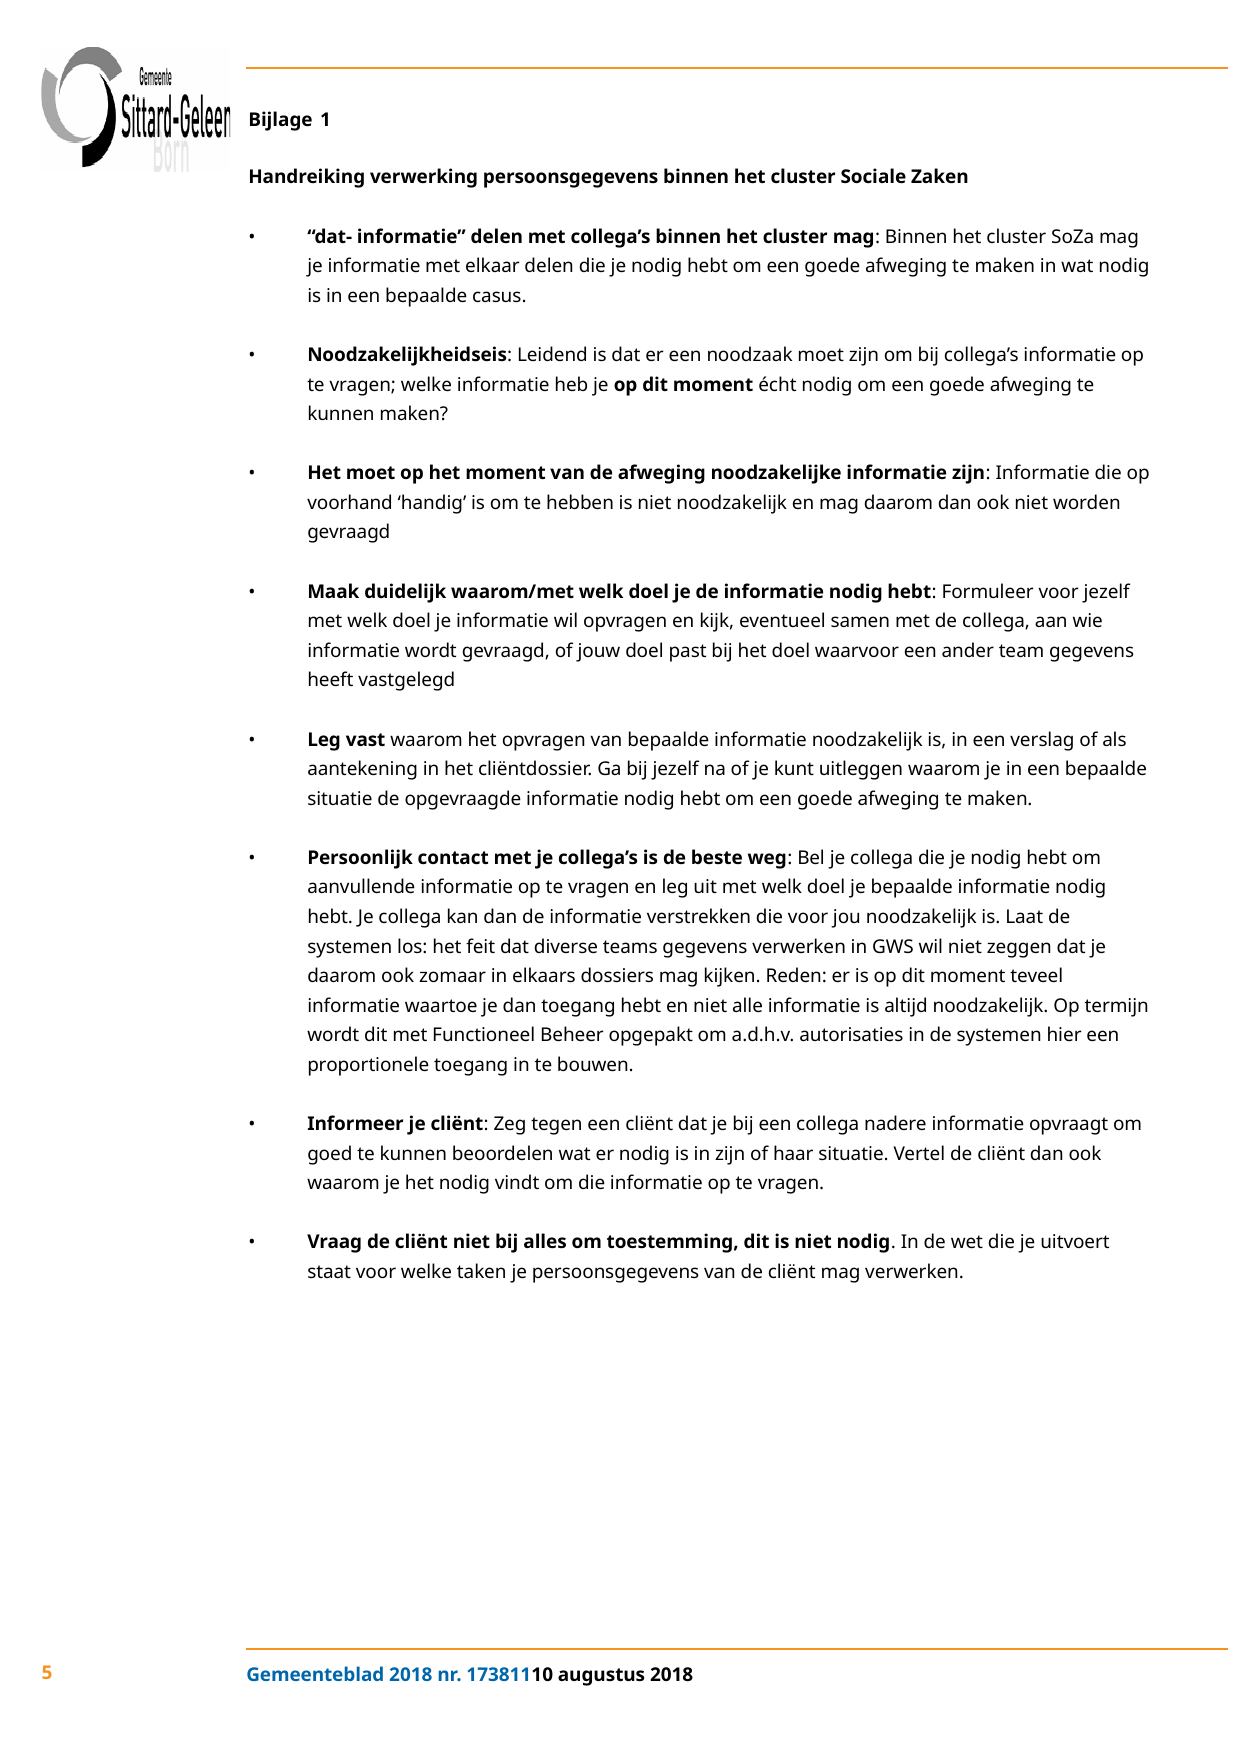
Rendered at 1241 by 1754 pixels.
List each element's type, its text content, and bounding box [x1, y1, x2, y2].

list Noodzakelijkheidseis: Leidend is dat er een noodzaak moet zijn om bij collega’s informatie op te vragen; welke informatie heb je op dit moment écht nodig om een goede afweging te kunnen maken? [248, 341, 1152, 426]
list Vraag de cliënt niet bij alles om toestemming, dit is niet nodig. In de wet die je uitvoert staat voor welke taken je persoonsgegevens van de cliënt mag verwerken. [248, 1229, 1152, 1284]
list “dat- informatie” delen met collega’s binnen het cluster mag: Binnen het cluster SoZa mag je informatie met elkaar delen die je nodig hebt om een goede afweging te maken in wat nodig is in een bepaalde casus. [248, 223, 1152, 308]
text Handreiking verwerking persoonsgegevens binnen het cluster Sociale Zaken [248, 164, 1152, 189]
list Het moet op het moment van de afweging noodzakelijke informatie zijn: Informatie die op voorhand ‘handig’ is om te hebben is niet noodzakelijk en mag daarom dan ook niet worden gevraagd [248, 459, 1152, 544]
list Leg vast waarom het opvragen van bepaalde informatie noodzakelijk is, in een verslag of als aantekening in het cliëntdossier. Ga bij jezelf na of je kunt uitleggen waarom je in een bepaalde situatie de opgevraagde informatie nodig hebt om een goede afweging te maken. [248, 726, 1152, 811]
list Maak duidelijk waarom/met welk doel je de informatie nodig hebt: Formuleer voor jezelf met welk doel je informatie wil opvragen en kijk, eventueel samen met de collega, aan wie informatie wordt gevraagd, of jouw doel past bij het doel waarvoor een ander team gegevens heeft vastgelegd [248, 578, 1152, 692]
list Persoonlijk contact met je collega’s is de beste weg: Bel je collega die je nodig hebt om aanvullende informatie op te vragen en leg uit met welk doel je bepaalde informatie nodig hebt. Je collega kan dan de informatie verstrekken die voor jou noodzakelijk is. Laat de systemen los: het feit dat diverse teams gegevens verwerken in GWS wil niet zeggen dat je daarom ook zomaar in elkaars dossiers mag kijken. Reden: er is op dit moment teveel informatie waartoe je dan toegang hebt en niet alle informatie is altijd noodzakelijk. Op termijn wordt dit met Functioneel Beheer opgepakt om a.d.h.v. autorisaties in de systemen hier een proportionele toegang in te bouwen. [248, 844, 1152, 1077]
list Informeer je cliënt: Zeg tegen een cliënt dat je bij een collega nadere informatie opvraagt om goed te kunnen beoordelen wat er nodig is in zijn of haar situatie. Vertel de cliënt dan ook waarom je het nodig vindt om die informatie op te vragen. [248, 1110, 1152, 1195]
text Bijlage 1 [248, 95, 1152, 134]
picture [41, 47, 231, 172]
